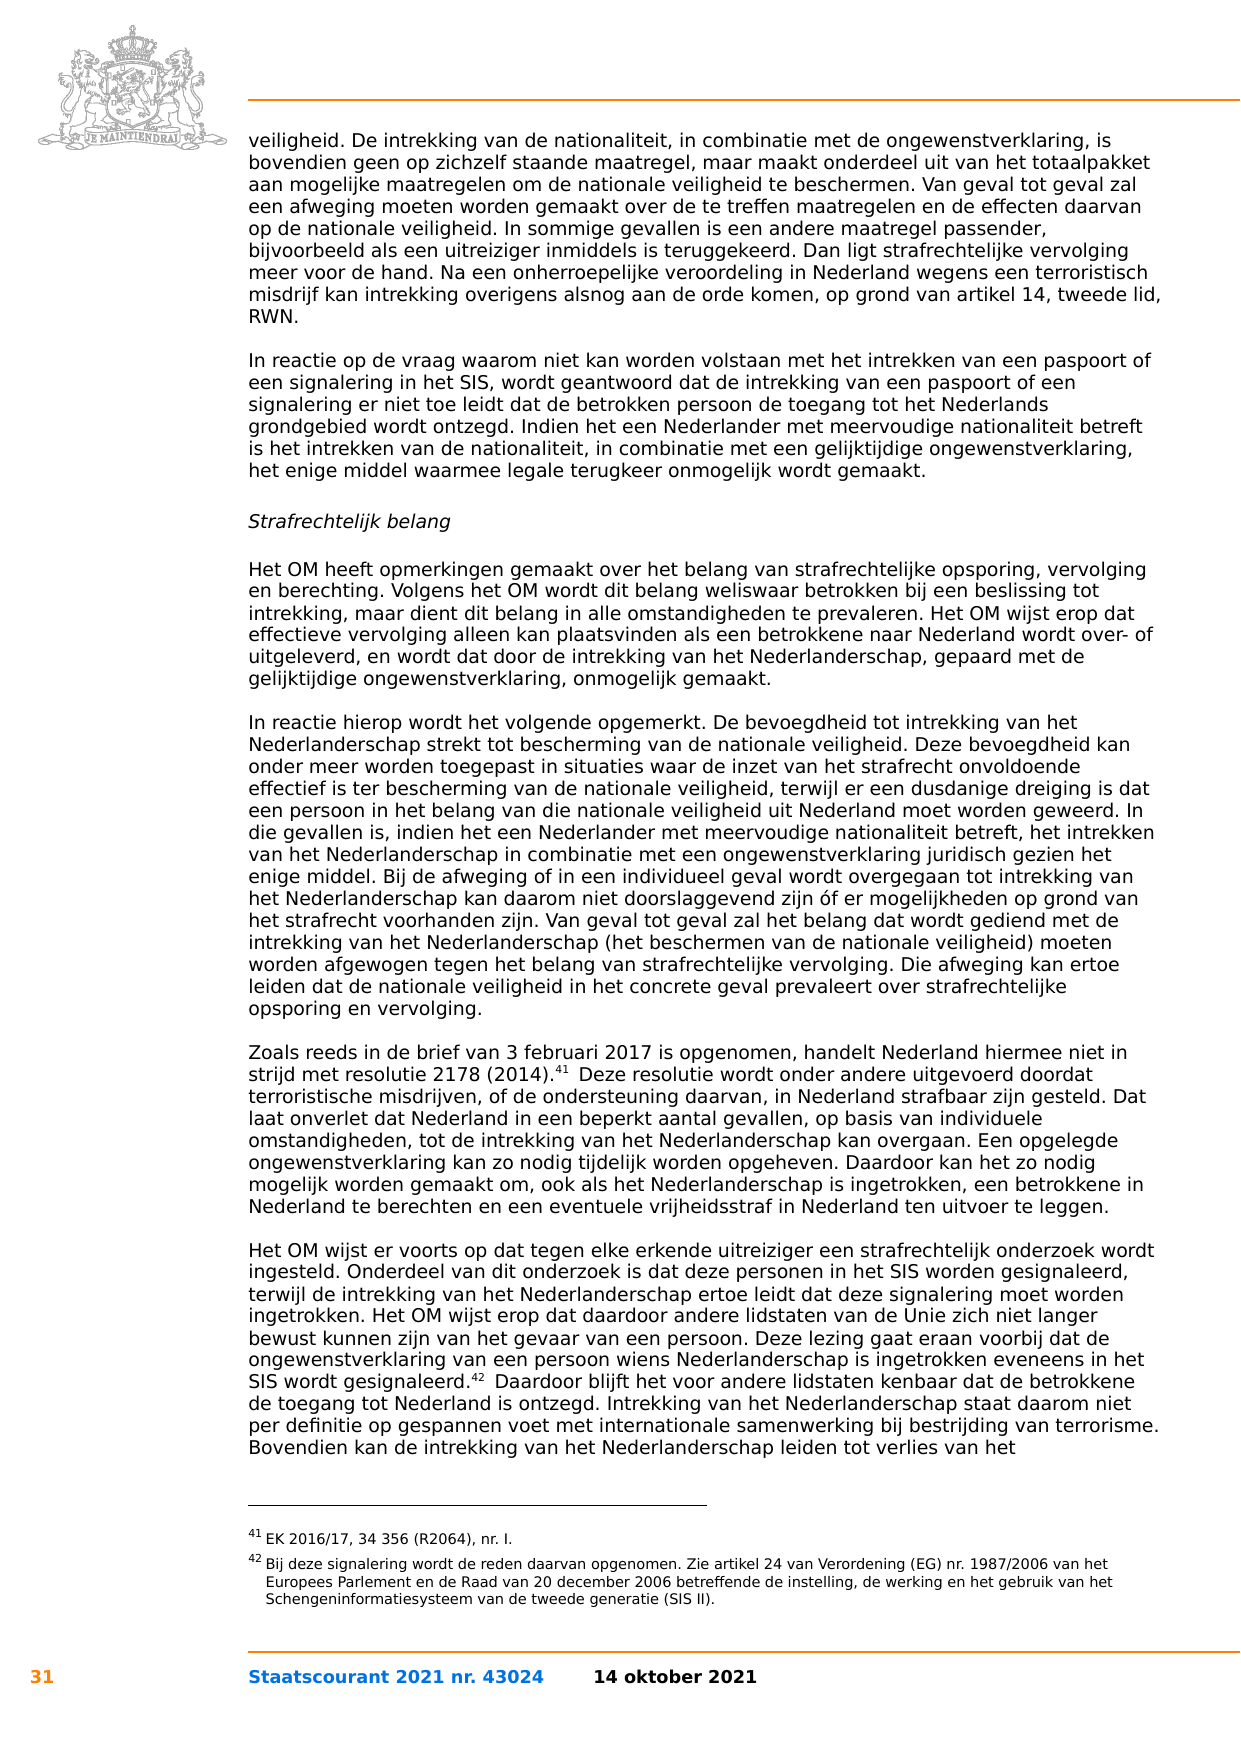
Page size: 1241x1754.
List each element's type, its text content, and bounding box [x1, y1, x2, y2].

text EK 2016/17, 34 356 (R2064), nr. I. [248, 1527, 1163, 1549]
text Bij deze signalering wordt de reden daarvan opgenomen. Zie artikel 24 van Verordening (EG) nr. 1987/2006 van het Europees Parlement en de Raad van 20 december 2006 betreffende de instelling, de werking en het gebruik van het Schengeninformatiesysteem van de tweede generatie (SIS II). [248, 1552, 1163, 1608]
text veiligheid. De intrekking van de nationaliteit, in combinatie met de ongewenstverklaring, is bovendien geen op zichzelf staande maatregel, maar maakt onderdeel uit van het totaalpakket aan mogelijke maatregelen om de nationale veiligheid te beschermen. Van geval tot geval zal een afweging moeten worden gemaakt over de te treffen maatregelen en de effecten daarvan op de nationale veiligheid. In sommige gevallen is een andere maatregel passender, bijvoorbeeld als een uitreiziger inmiddels is teruggekeerd. Dan ligt strafrechtelijke vervolging meer voor de hand. Na een onherroepelijke veroordeling in Nederland wegens een terroristisch misdrijf kan intrekking overigens alsnog aan de orde komen, op grond van artikel 14, tweede lid, RWN. [248, 130, 1163, 328]
text Zoals reeds in de brief van 3 februari 2017 is opgenomen, handelt Nederland hiermee niet in strijd met resolutie 2178 (2014). Deze resolutie wordt onder andere uitgevoerd doordat terroristische misdrijven, of de ondersteuning daarvan, in Nederland strafbaar zijn gesteld. Dat laat onverlet dat Nederland in een beperkt aantal gevallen, op basis van individuele omstandigheden, tot de intrekking van het Nederlanderschap kan overgaan. Een opgelegde ongewenstverklaring kan zo nodig tijdelijk worden opgeheven. Daardoor kan het zo nodig mogelijk worden gemaakt om, ook als het Nederlanderschap is ingetrokken, een betrokkene in Nederland te berechten en een eventuele vrijheidsstraf in Nederland ten uitvoer te leggen. [248, 1042, 1163, 1218]
text In reactie op de vraag waarom niet kan worden volstaan met het intrekken van een paspoort of een signalering in het SIS, wordt geantwoord dat de intrekking van een paspoort of een signalering er niet toe leidt dat de betrokken persoon de toegang tot het Nederlands grondgebied wordt ontzegd. Indien het een Nederlander met meervoudige nationaliteit betreft is het intrekken van de nationaliteit, in combinatie met een gelijktijdige ongewenstverklaring, het enige middel waarmee legale terugkeer onmogelijk wordt gemaakt. [248, 349, 1163, 481]
text Het OM wijst er voorts op dat tegen elke erkende uitreiziger een strafrechtelijk onderzoek wordt ingesteld. Onderdeel van dit onderzoek is dat deze personen in het SIS worden gesignaleerd, terwijl de intrekking van het Nederlanderschap ertoe leidt dat deze signalering moet worden ingetrokken. Het OM wijst erop dat daardoor andere lidstaten van de Unie zich niet langer bewust kunnen zijn van het gevaar van een persoon. Deze lezing gaat eraan voorbij dat de ongewenstverklaring van een persoon wiens Nederlanderschap is ingetrokken eveneens in het SIS wordt gesignaleerd. Daardoor blijft het voor andere lidstaten kenbaar dat de betrokkene de toegang tot Nederland is ontzegd. Intrekking van het Nederlanderschap staat daarom niet per definitie op gespannen voet met internationale samenwerking bij bestrijding van terrorisme. Bovendien kan de intrekking van het Nederlanderschap leiden tot verlies van het [248, 1239, 1163, 1459]
picture [38, 25, 227, 150]
text Het OM heeft opmerkingen gemaakt over het belang van strafrechtelijke opsporing, vervolging en berechting. Volgens het OM wordt dit belang weliswaar betrokken bij een beslissing tot intrekking, maar dient dit belang in alle omstandigheden te prevaleren. Het OM wijst erop dat effectieve vervolging alleen kan plaatsvinden als een betrokkene naar Nederland wordt over- of uitgeleverd, en wordt dat door de intrekking van het Nederlanderschap, gepaard met de gelijktijdige ongewenstverklaring, onmogelijk gemaakt. [248, 558, 1163, 690]
subtitle Strafrechtelijk belang [248, 511, 1163, 533]
text In reactie hierop wordt het volgende opgemerkt. De bevoegdheid tot intrekking van het Nederlanderschap strekt tot bescherming van de nationale veiligheid. Deze bevoegdheid kan onder meer worden toegepast in situaties waar de inzet van het strafrecht onvoldoende effectief is ter bescherming van de nationale veiligheid, terwijl er een dusdanige dreiging is dat een persoon in het belang van die nationale veiligheid uit Nederland moet worden geweerd. In die gevallen is, indien het een Nederlander met meervoudige nationaliteit betreft, het intrekken van het Nederlanderschap in combinatie met een ongewenstverklaring juridisch gezien het enige middel. Bij de afweging of in een individueel geval wordt overgegaan tot intrekking van het Nederlanderschap kan daarom niet doorslaggevend zijn óf er mogelijkheden op grond van het strafrecht voorhanden zijn. Van geval tot geval zal het belang dat wordt gediend met de intrekking van het Nederlanderschap (het beschermen van de nationale veiligheid) moeten worden afgewogen tegen het belang van strafrechtelijke vervolging. Die afweging kan ertoe leiden dat de nationale veiligheid in het concrete geval prevaleert over strafrechtelijke opsporing en vervolging. [248, 712, 1163, 1020]
